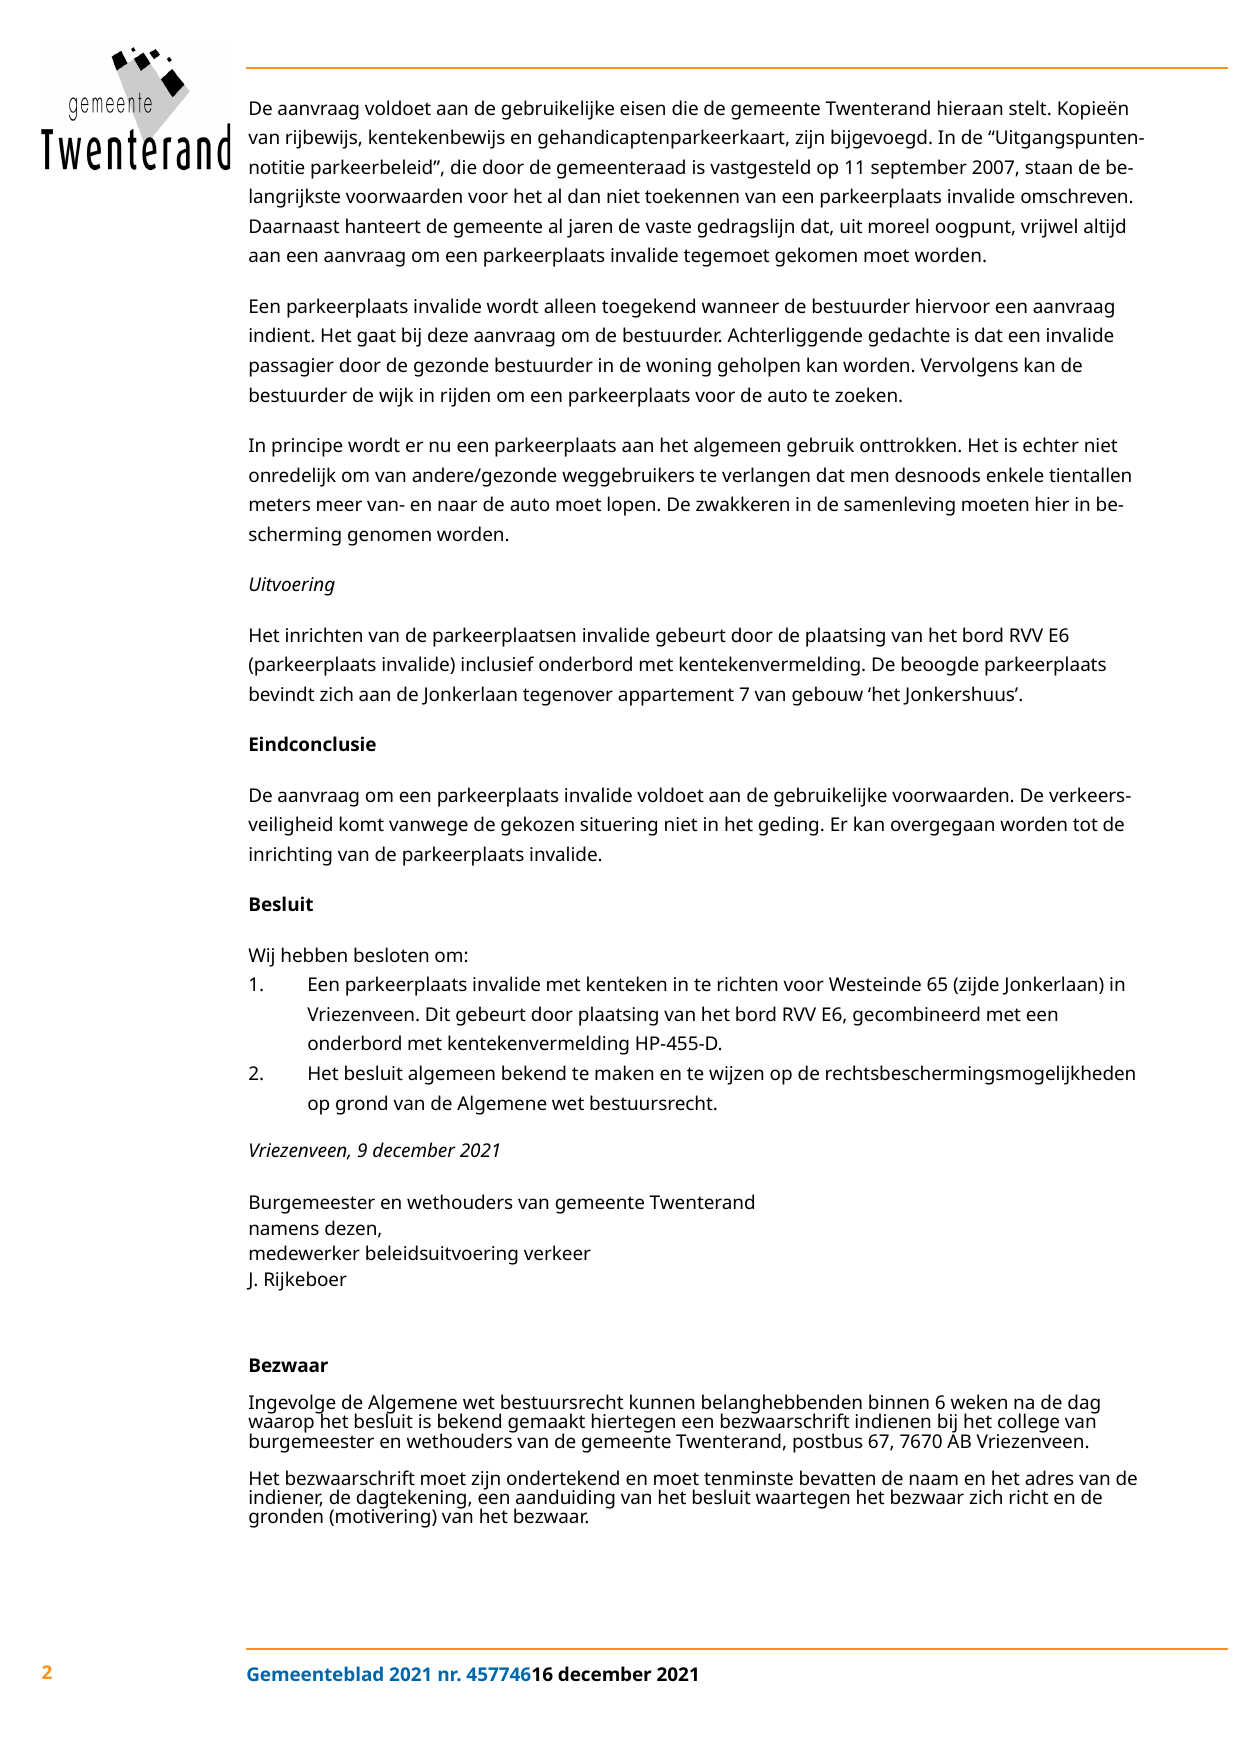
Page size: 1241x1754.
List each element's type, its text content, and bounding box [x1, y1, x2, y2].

text Bezwaar [248, 1357, 1152, 1376]
text Het inrichten van de parkeerplaatsen invalide gebeurt door de plaatsing van het bord RVV E6 (parkeerplaats invalide) inclusief onderbord met kentekenvermelding. De beoogde parkeerplaats bevindt zich aan de Jonkerlaan tegenover appartement 7 van gebouw ‘het Jonkershuus’. [248, 622, 1152, 707]
text Besluit [248, 891, 1152, 917]
text Vriezenveen, 9 december 2021 [248, 1138, 1152, 1163]
text Eindconclusie [248, 731, 1152, 757]
text Ingevolge de Algemene wet bestuursrecht kunnen belanghebbenden binnen 6 weken na de dag waarop het besluit is bekend gemaakt hiertegen een bezwaarschrift indienen bij het college van burgemeester en wethouders van de gemeente Twenterand, postbus 67, 7670 AB Vriezenveen. [248, 1394, 1152, 1452]
text namens dezen, [248, 1215, 1152, 1241]
text De aanvraag om een parkeerplaats invalide voldoet aan de gebruikelijke voorwaarden. De verkeers-veiligheid komt vanwege de gekozen situering niet in het geding. Er kan overgegaan worden tot de inrichting van de parkeerplaats invalide. [248, 782, 1152, 867]
text Een parkeerplaats invalide wordt alleen toegekend wanneer de bestuurder hiervoor een aanvraag indient. Het gaat bij deze aanvraag om de bestuurder. Achterliggende gedachte is dat een invalide passagier door de gezonde bestuurder in de woning geholpen kan worden. Vervolgens kan de bestuurder de wijk in rijden om een parkeerplaats voor de auto te zoeken. [248, 293, 1152, 408]
text In principe wordt er nu een parkeerplaats aan het algemeen gebruik onttrokken. Het is echter niet onredelijk om van andere/gezonde weggebruikers te verlangen dat men desnoods enkele tientallen meters meer van- en naar de auto moet lopen. De zwakkeren in de samenleving moeten hier in be-scherming genomen worden. [248, 432, 1152, 547]
list Het besluit algemeen bekend te maken en te wijzen op de rechtsbeschermingsmogelijkheden op grond van de Algemene wet bestuursrecht. [248, 1060, 1152, 1116]
text Het bezwaarschrift moet zijn ondertekend en moet tenminste bevatten de naam en het adres van de indiener, de dagtekening, een aanduiding van het besluit waartegen het bezwaar zich richt en de gronden (motivering) van het bezwaar. [248, 1469, 1152, 1527]
text Wij hebben besloten om: [248, 942, 1152, 968]
text J. Rijkeboer [248, 1266, 1152, 1292]
text medewerker beleidsuitvoering verkeer [248, 1241, 1152, 1266]
text Uitvoering [248, 571, 1152, 597]
picture [41, 47, 231, 172]
text De aanvraag voldoet aan de gebruikelijke eisen die de gemeente Twenterand hieraan stelt. Kopieën van rijbewijs, kentekenbewijs en gehandicaptenparkeerkaart, zijn bijgevoegd. In de “Uitgangspunten-notitie parkeerbeleid”, die door de gemeenteraad is vastgesteld op 11 september 2007, staan de be-langrijkste voorwaarden voor het al dan niet toekennen van een parkeerplaats invalide omschreven. Daarnaast hanteert de gemeente al jaren de vaste gedragslijn dat, uit moreel oogpunt, vrijwel altijd aan een aanvraag om een parkeerplaats invalide tegemoet gekomen moet worden. [248, 95, 1152, 268]
list Een parkeerplaats invalide met kenteken in te richten voor Westeinde 65 (zijde Jonkerlaan) in Vriezenveen. Dit gebeurt door plaatsing van het bord RVV E6, gecombineerd met een onderbord met kentekenvermelding HP-455-D. [248, 971, 1152, 1056]
text Burgemeester en wethouders van gemeente Twenterand [248, 1189, 1152, 1215]
